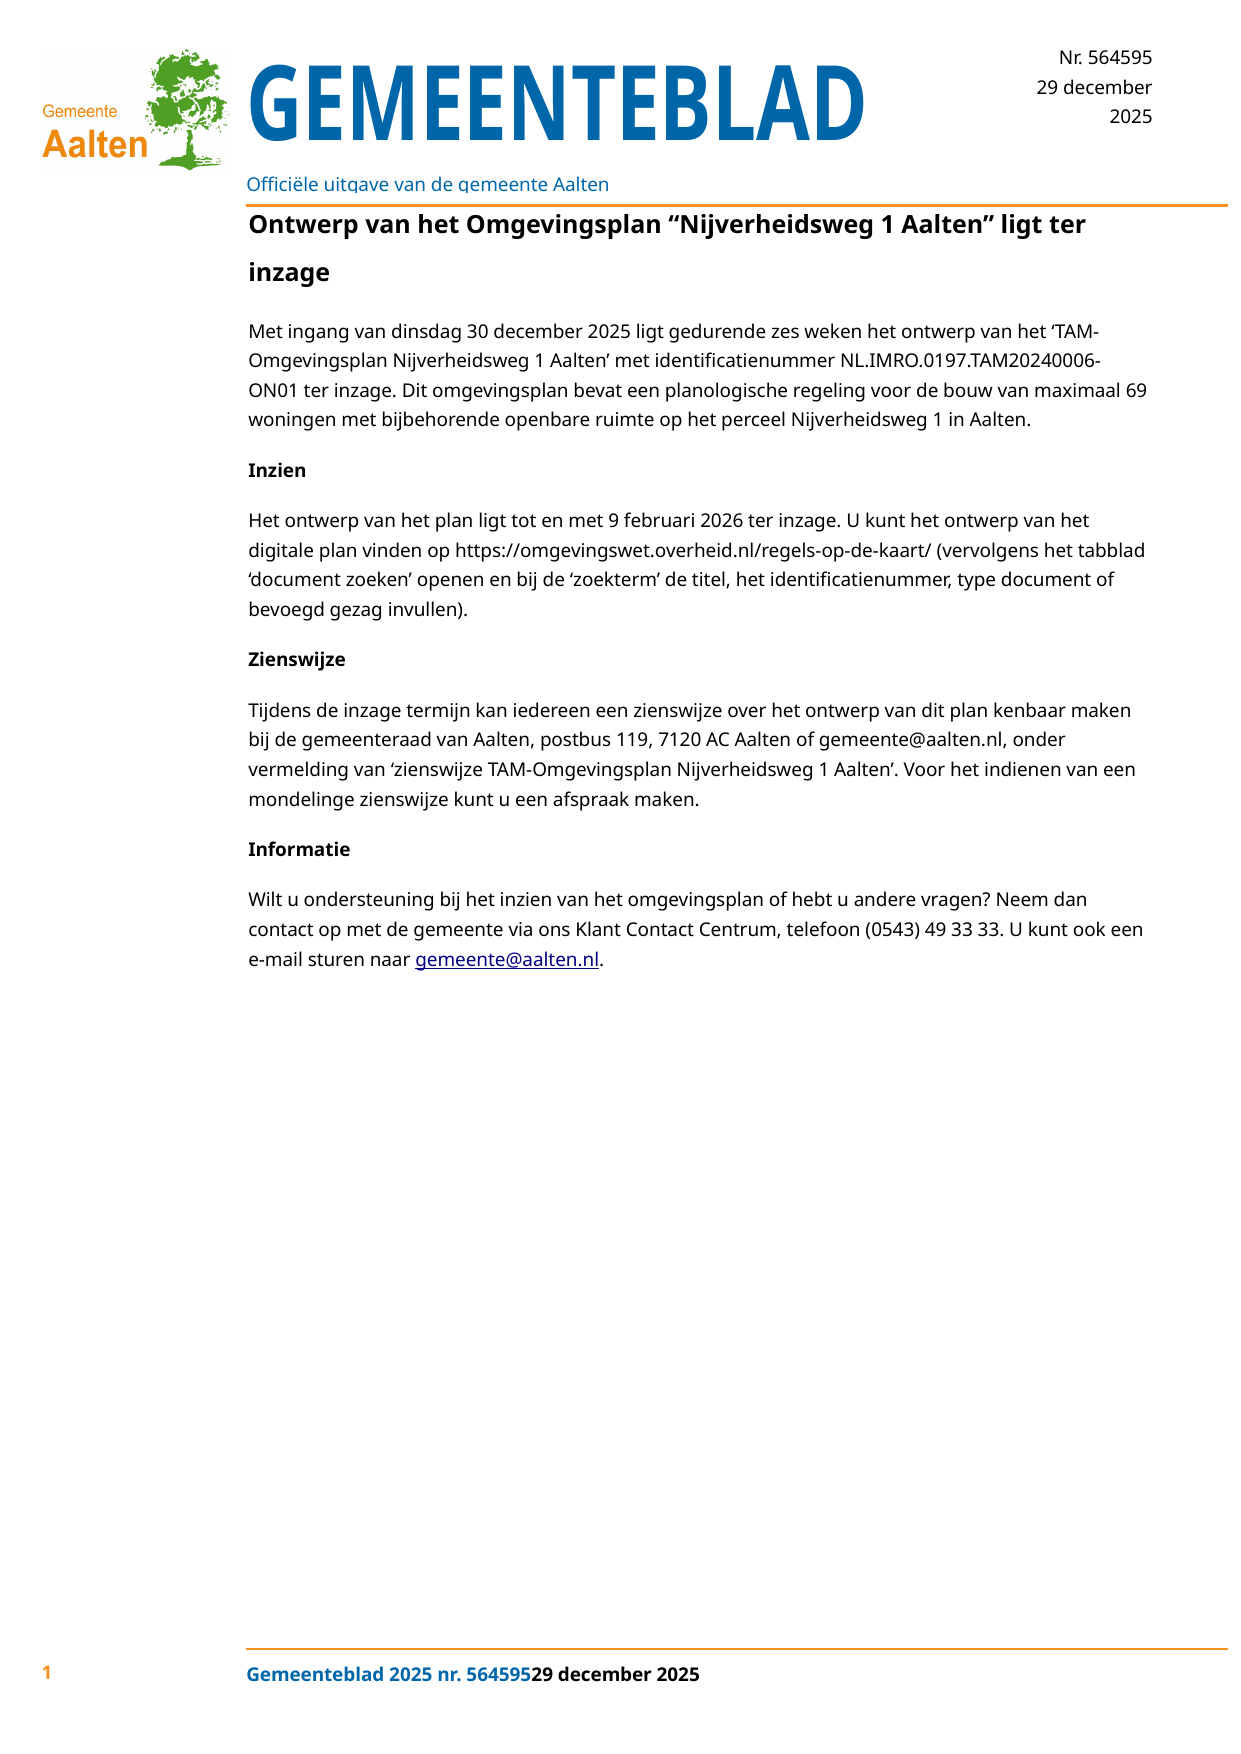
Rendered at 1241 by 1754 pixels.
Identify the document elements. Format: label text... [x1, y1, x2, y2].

text Inzien [248, 457, 1152, 483]
text Het ontwerp van het plan ligt tot en met 9 februari 2026 ter inzage. U kunt het ontwerp van het digitale plan vinden op https://omgevingswet.overheid.nl/regels-op-de-kaart/ (vervolgens het tabblad ‘document zoeken’ openen en bij de ‘zoekterm’ de titel, het identificatienummer, type document of bevoegd gezag invullen). [248, 507, 1152, 622]
text Met ingang van dinsdag 30 december 2025 ligt gedurende zes weken het ontwerp van het ‘TAM-Omgevingsplan Nijverheidsweg 1 Aalten’ met identificatienummer NL.IMRO.0197.TAM20240006-ON01 ter inzage. Dit omgevingsplan bevat een planologische regeling voor de bouw van maximaal 69 woningen met bijbehorende openbare ruimte op het perceel Nijverheidsweg 1 in Aalten. [248, 318, 1152, 432]
picture [41, 47, 231, 172]
text Ontwerp van het Omgevingsplan “Nijverheidsweg 1 Aalten” ligt ter inzage [248, 207, 1152, 288]
text Wilt u ondersteuning bij het inzien van het omgevingsplan of hebt u andere vragen? Neem dan contact op met de gemeente via ons Klant Contact Centrum, telefoon (0543) 49 33 33. U kunt ook een e-mail sturen naar gemeente@aalten.nl. [248, 887, 1152, 972]
text Informatie [248, 836, 1152, 862]
text Zienswijze [248, 647, 1152, 672]
text Tijdens de inzage termijn kan iedereen een zienswijze over het ontwerp van dit plan kenbaar maken bij de gemeenteraad van Aalten, postbus 119, 7120 AC Aalten of gemeente@aalten.nl, onder vermelding van ‘zienswijze TAM-Omgevingsplan Nijverheidsweg 1 Aalten’. Voor het indienen van een mondelinge zienswijze kunt u een afspraak maken. [248, 697, 1152, 812]
